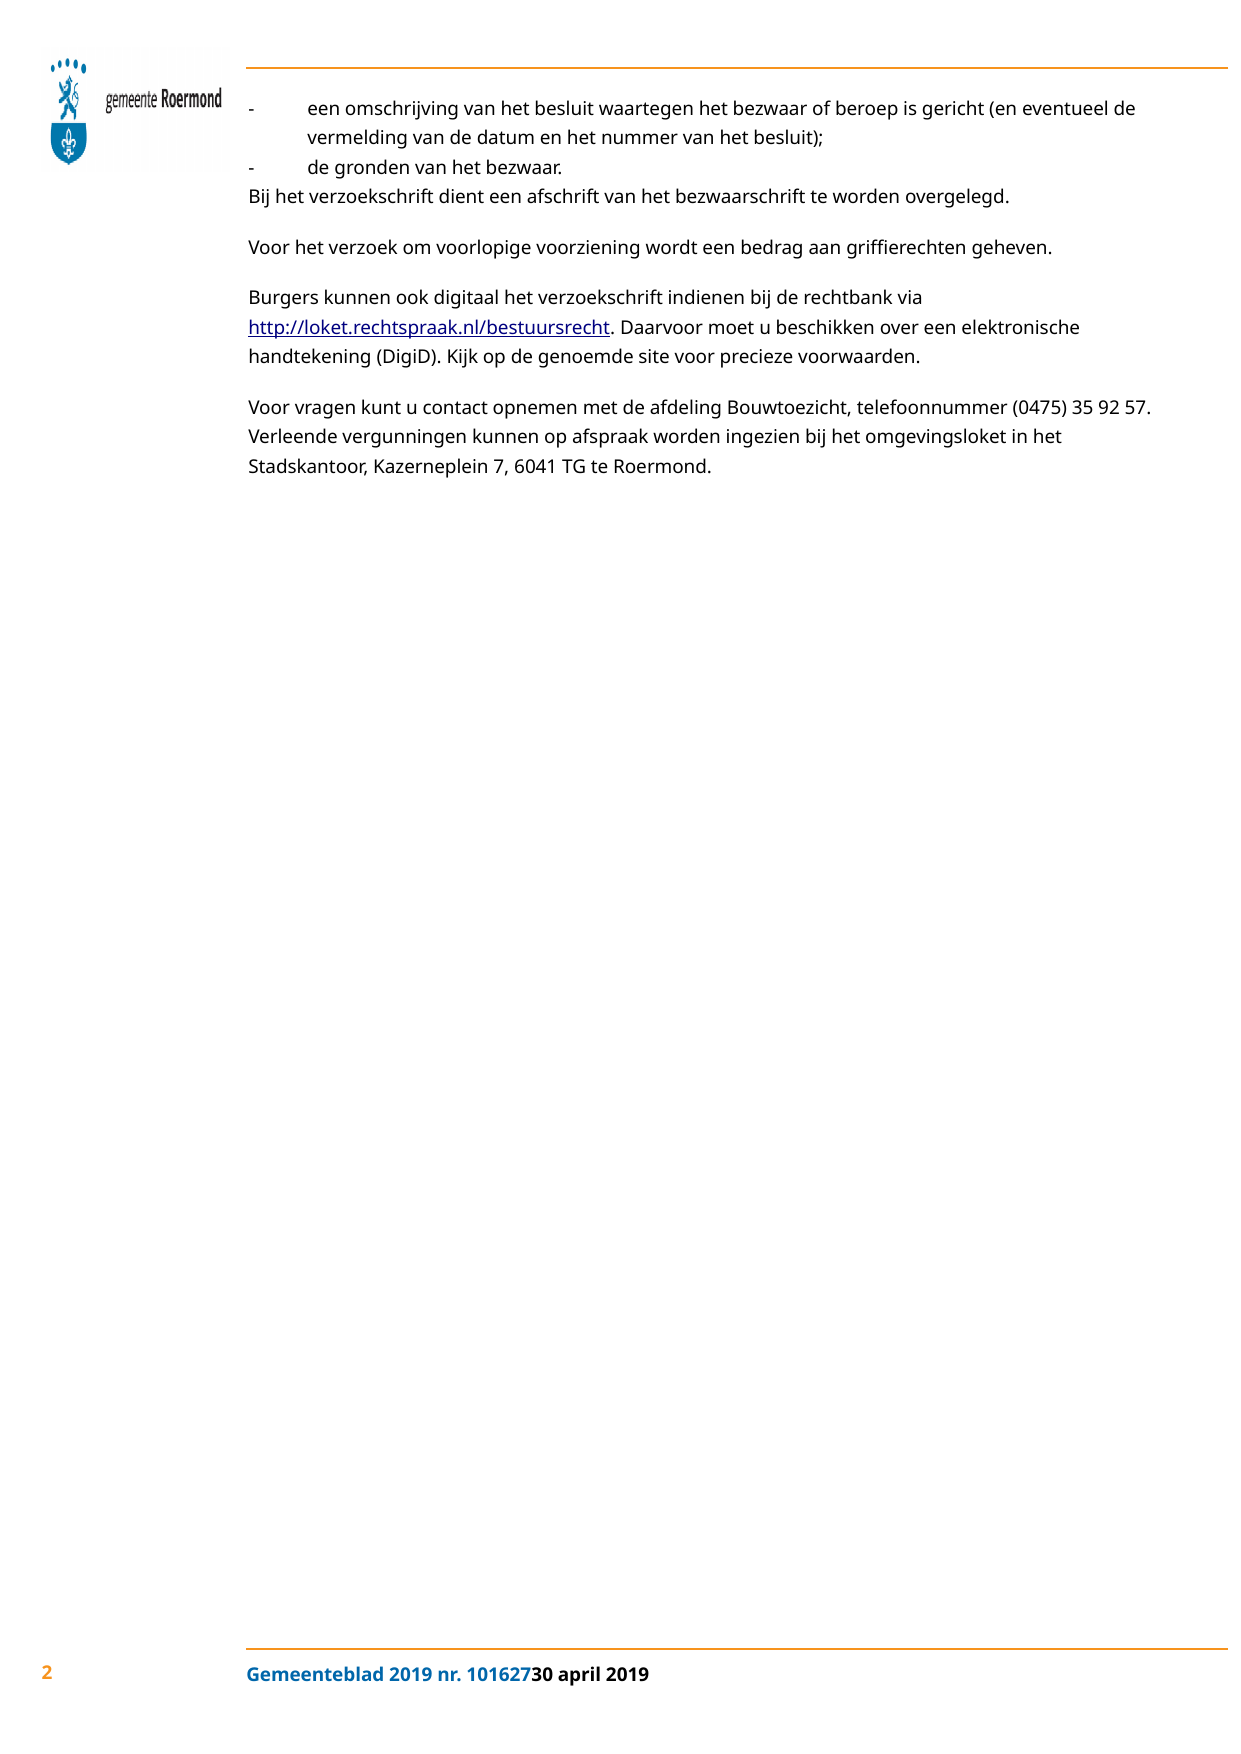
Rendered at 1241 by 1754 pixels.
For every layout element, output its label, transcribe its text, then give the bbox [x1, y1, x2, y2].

text Voor vragen kunt u contact opnemen met de afdeling Bouwtoezicht, telefoonnummer (0475) 35 92 57. Verleende vergunningen kunnen op afspraak worden ingezien bij het omgevingsloket in het Stadskantoor, Kazerneplein 7, 6041 TG te Roermond. [248, 394, 1152, 479]
list de gronden van het bezwaar. [248, 154, 1152, 180]
picture [41, 47, 231, 172]
text Bij het verzoekschrift dient een afschrift van het bezwaarschrift te worden overgelegd. [248, 183, 1152, 209]
text Voor het verzoek om voorlopige voorziening wordt een bedrag aan griffierechten geheven. [248, 234, 1152, 260]
list een omschrijving van het besluit waartegen het bezwaar of beroep is gericht (en eventueel de vermelding van de datum en het nummer van het besluit); [248, 95, 1152, 150]
text Burgers kunnen ook digitaal het verzoekschrift indienen bij de rechtbank via http://loket.rechtspraak.nl/bestuursrecht. Daarvoor moet u beschikken over een elektronische handtekening (DigiD). Kijk op de genoemde site voor precieze voorwaarden. [248, 284, 1152, 369]
